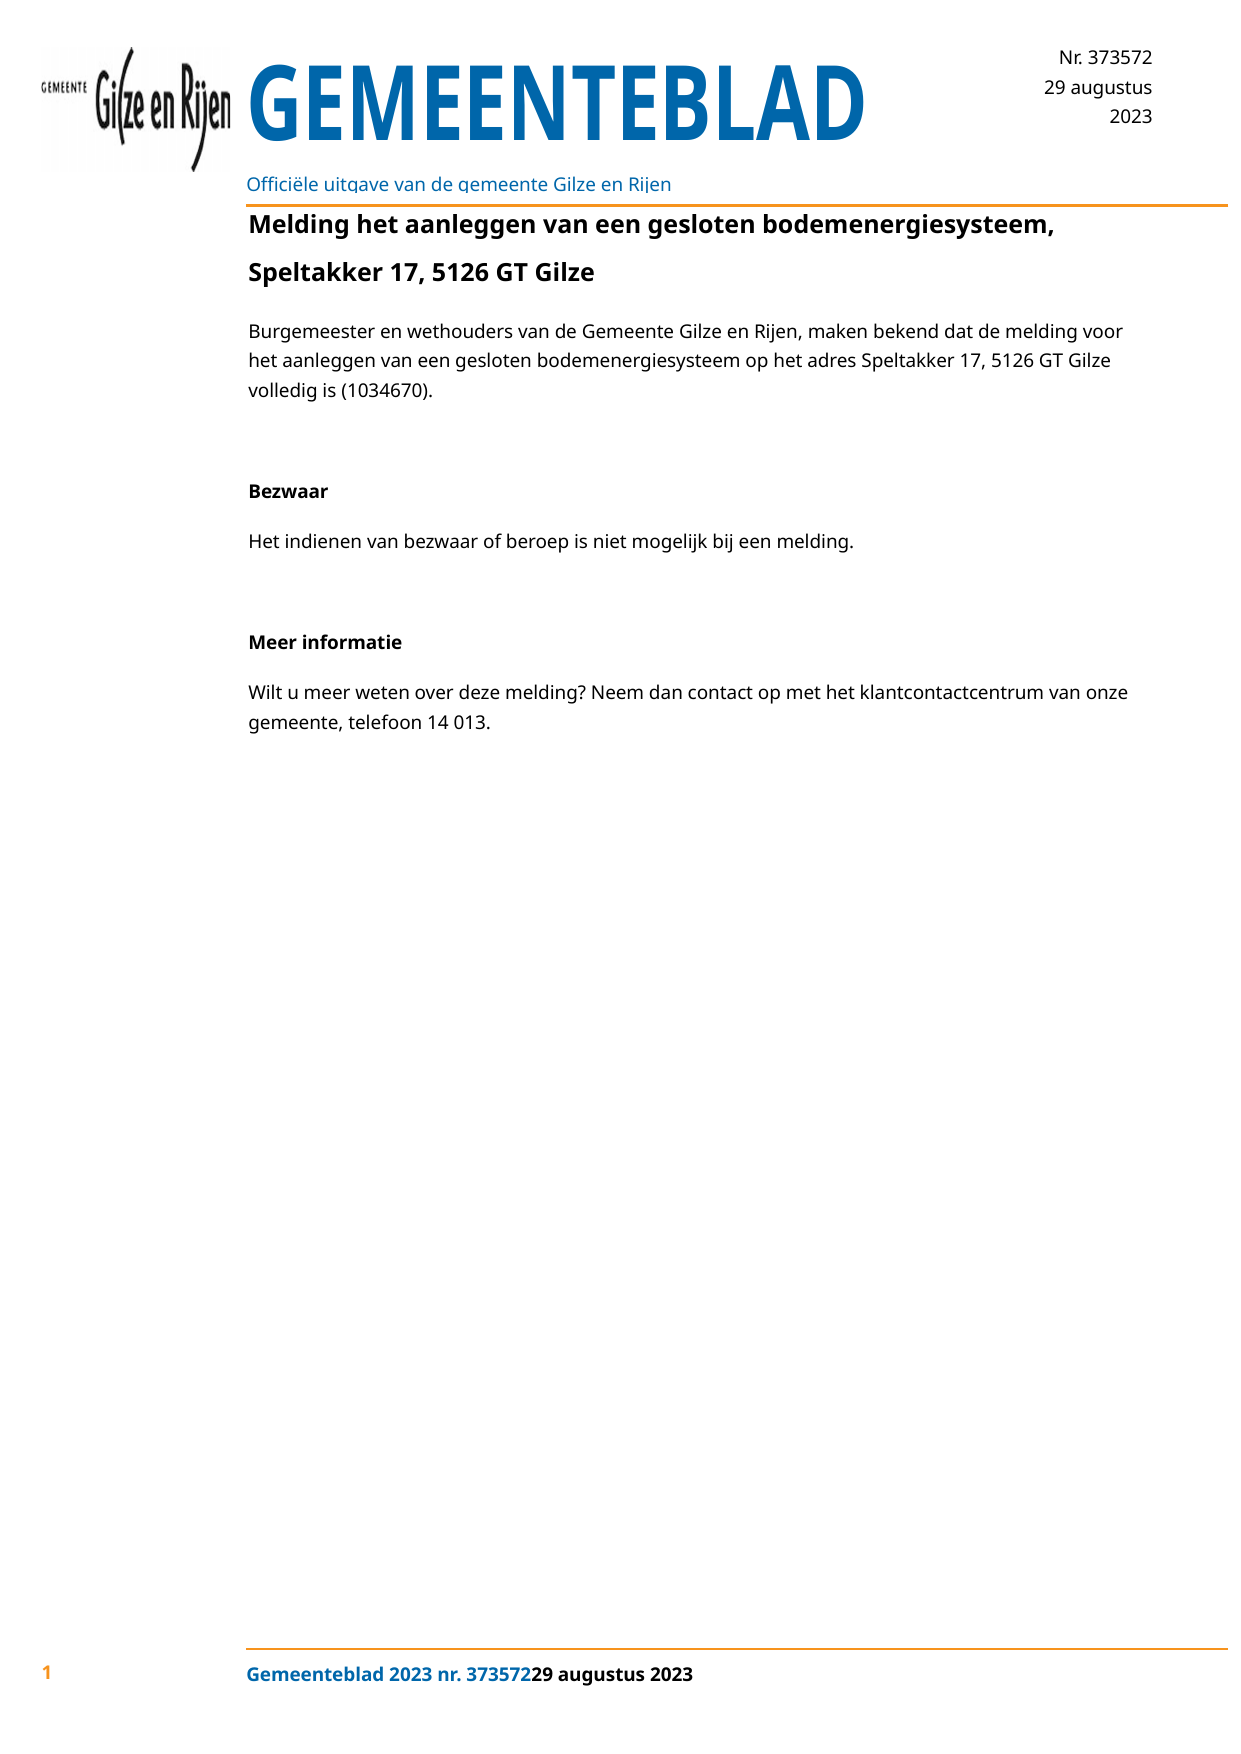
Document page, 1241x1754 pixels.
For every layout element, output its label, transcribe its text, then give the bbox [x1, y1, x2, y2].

text Het indienen van bezwaar of beroep is niet mogelijk bij een melding. [248, 528, 1152, 554]
text Bezwaar [248, 478, 1152, 504]
text Burgemeester en wethouders van de Gemeente Gilze en Rijen, maken bekend dat de melding voor het aanleggen van een gesloten bodemenergiesysteem op het adres Speltakker 17, 5126 GT Gilze volledig is (1034670). [248, 318, 1152, 403]
text Wilt u meer weten over deze melding? Neem dan contact op met het klantcontactcentrum van onze gemeente, telefoon 14 013. [248, 679, 1152, 735]
text Meer informatie [248, 629, 1152, 655]
picture [41, 47, 231, 172]
text Melding het aanleggen van een gesloten bodemenergiesysteem, Speltakker 17, 5126 GT Gilze [248, 207, 1152, 288]
